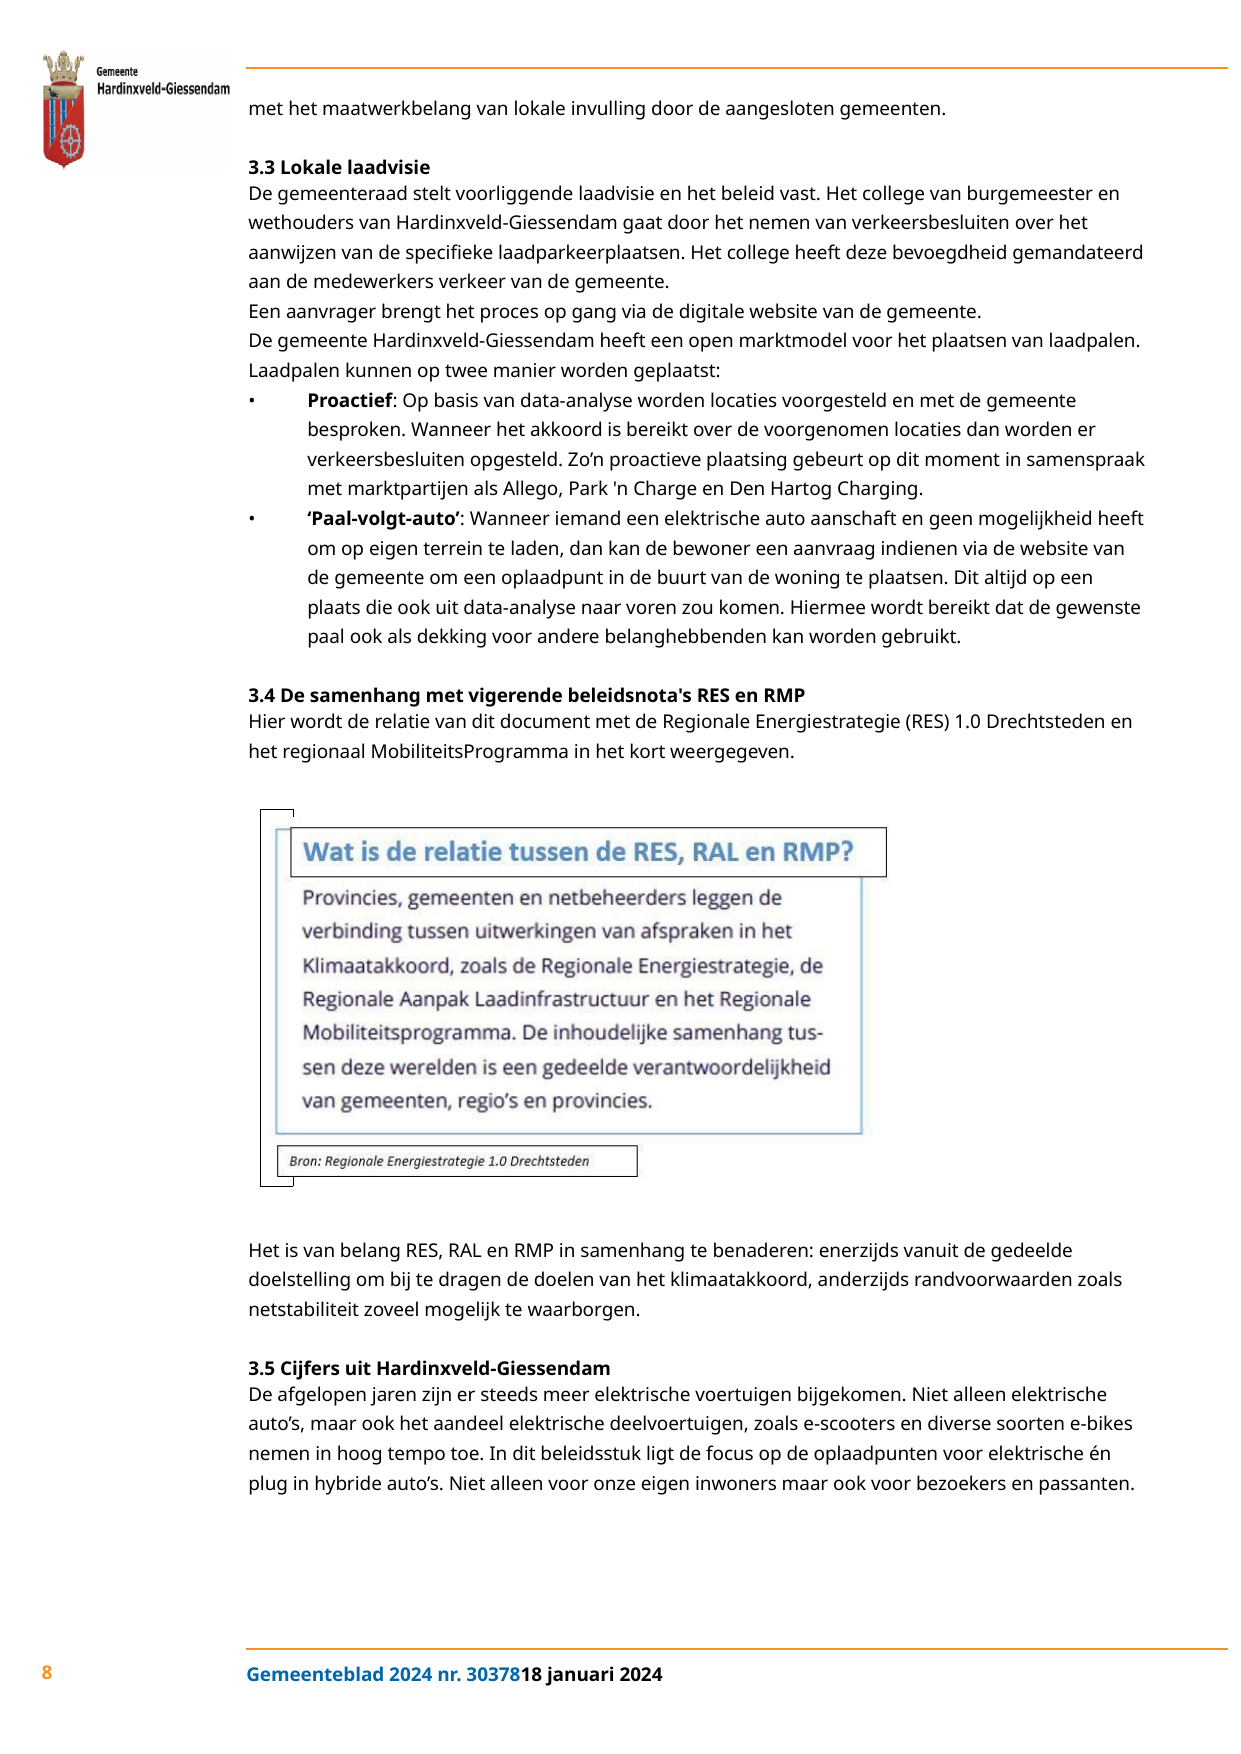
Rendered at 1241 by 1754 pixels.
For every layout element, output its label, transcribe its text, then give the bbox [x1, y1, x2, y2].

text met het maatwerkbelang van lokale invulling door de aangesloten gemeenten. [248, 95, 1152, 121]
text Het is van belang RES, RAL en RMP in samenhang te benaderen: enerzijds vanuit de gedeelde doelstelling om bij te dragen de doelen van het klimaatakkoord, anderzijds randvoorwaarden zoals netstabiliteit zoveel mogelijk te waarborgen. [248, 1237, 1152, 1322]
picture [268, 817, 889, 1177]
text De gemeenteraad stelt voorliggende laadvisie en het beleid vast. Het college van burgemeester en wethouders van Hardinxveld-Giessendam gaat door het nemen van verkeersbesluiten over het aanwijzen van de specifieke laadparkeerplaatsen. Het college heeft deze bevoegdheid gemandateerd aan de medewerkers verkeer van de gemeente. [248, 180, 1152, 294]
text 3.3 Lokale laadvisie [248, 154, 1152, 180]
text Hier wordt de relatie van dit document met de Regionale Energiestrategie (RES) 1.0 Drechtsteden en het regionaal MobiliteitsProgramma in het kort weergegeven. [248, 708, 1152, 764]
text De gemeente Hardinxveld-Giessendam heeft een open marktmodel voor het plaatsen van laadpalen. Laadpalen kunnen op twee manier worden geplaatst: [248, 328, 1152, 383]
text Een aanvrager brengt het proces op gang via de digitale website van de gemeente. [248, 298, 1152, 324]
picture [41, 47, 231, 172]
text 3.5 Cijfers uit Hardinxveld-Giessendam [248, 1355, 1152, 1381]
text 3.4 De samenhang met vigerende beleidsnota's RES en RMP [248, 683, 1152, 708]
text De afgelopen jaren zijn er steeds meer elektrische voertuigen bijgekomen. Niet alleen elektrische auto’s, maar ook het aandeel elektrische deelvoertuigen, zoals e-scooters en diverse soorten e-bikes nemen in hoog tempo toe. In dit beleidsstuk ligt de focus op de oplaadpunten voor elektrische én plug in hybride auto’s. Niet alleen voor onze eigen inwoners maar ook voor bezoekers en passanten. [248, 1381, 1152, 1495]
list Proactief: Op basis van data-analyse worden locaties voorgesteld en met de gemeente besproken. Wanneer het akkoord is bereikt over de voorgenomen locaties dan worden er verkeersbesluiten opgesteld. Zo’n proactieve plaatsing gebeurt op dit moment in samenspraak met marktpartijen als Allego, Park 'n Charge en Den Hartog Charging. [248, 387, 1152, 501]
list ‘Paal-volgt-auto’: Wanneer iemand een elektrische auto aanschaft en geen mogelijkheid heeft om op eigen terrein te laden, dan kan de bewoner een aanvraag indienen via de website van de gemeente om een oplaadpunt in de buurt van de woning te plaatsen. Dit altijd op een plaats die ook uit data-analyse naar voren zou komen. Hiermee wordt bereikt dat de gewenste paal ook als dekking voor andere belanghebbenden kan worden gebruikt. [248, 505, 1152, 649]
